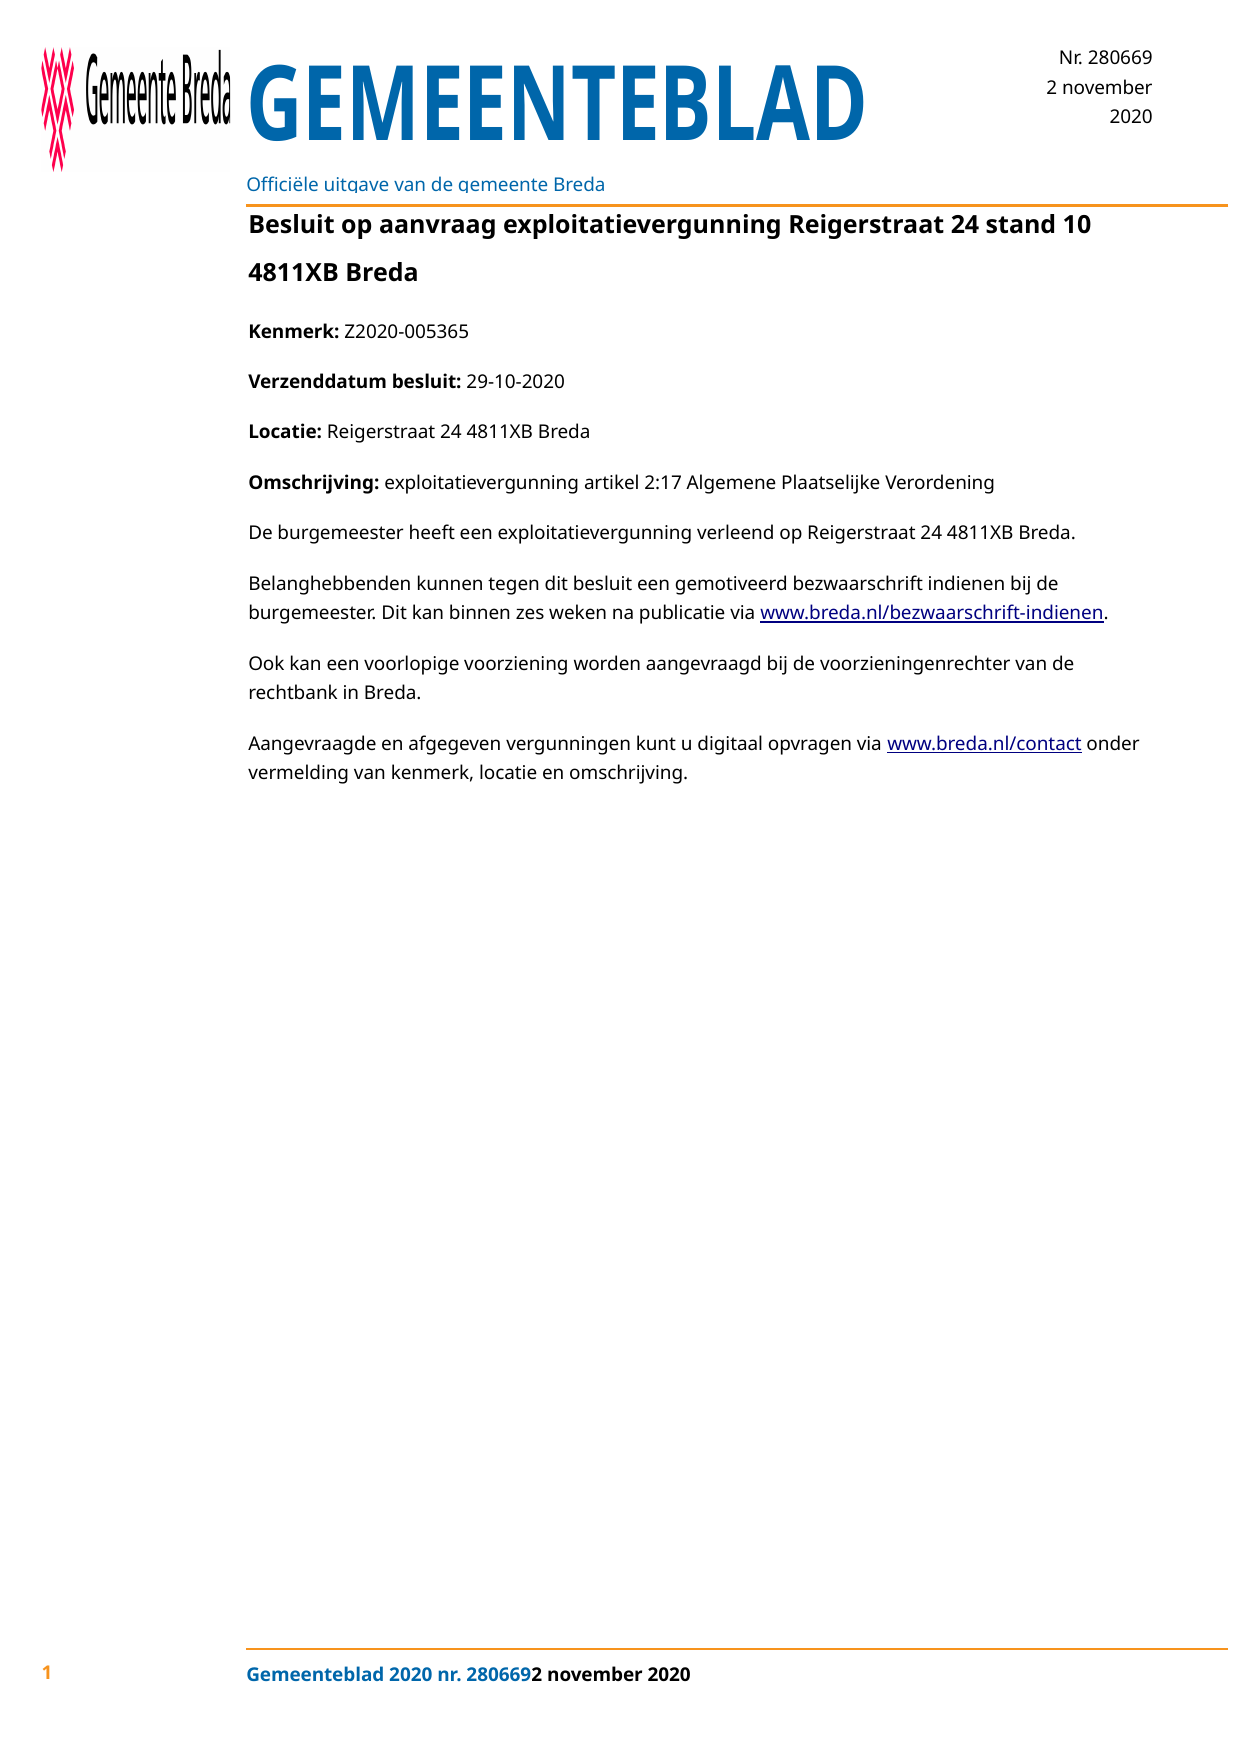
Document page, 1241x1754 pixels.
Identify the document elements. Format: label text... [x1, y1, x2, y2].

text Ook kan een voorlopige voorziening worden aangevraagd bij de voorzieningenrechter van de rechtbank in Breda. [248, 650, 1152, 705]
text Locatie: Reigerstraat 24 4811XB Breda [248, 419, 1152, 444]
picture [41, 47, 231, 172]
text Verzenddatum besluit: 29-10-2020 [248, 368, 1152, 394]
text Belanghebbenden kunnen tegen dit besluit een gemotiveerd bezwaarschrift indienen bij de burgemeester. Dit kan binnen zes weken na publicatie via www.breda.nl/bezwaarschrift-indienen. [248, 570, 1152, 625]
text Omschrijving: exploitatievergunning artikel 2:17 Algemene Plaatselijke Verordening [248, 469, 1152, 495]
text Aangevraagde en afgegeven vergunningen kunt u digitaal opvragen via www.breda.nl/contact onder vermelding van kenmerk, locatie en omschrijving. [248, 730, 1152, 785]
text De burgemeester heeft een exploitatievergunning verleend op Reigerstraat 24 4811XB Breda. [248, 519, 1152, 545]
text Kenmerk: Z2020-005365 [248, 318, 1152, 344]
text Besluit op aanvraag exploitatievergunning Reigerstraat 24 stand 10 4811XB Breda [248, 207, 1152, 288]
